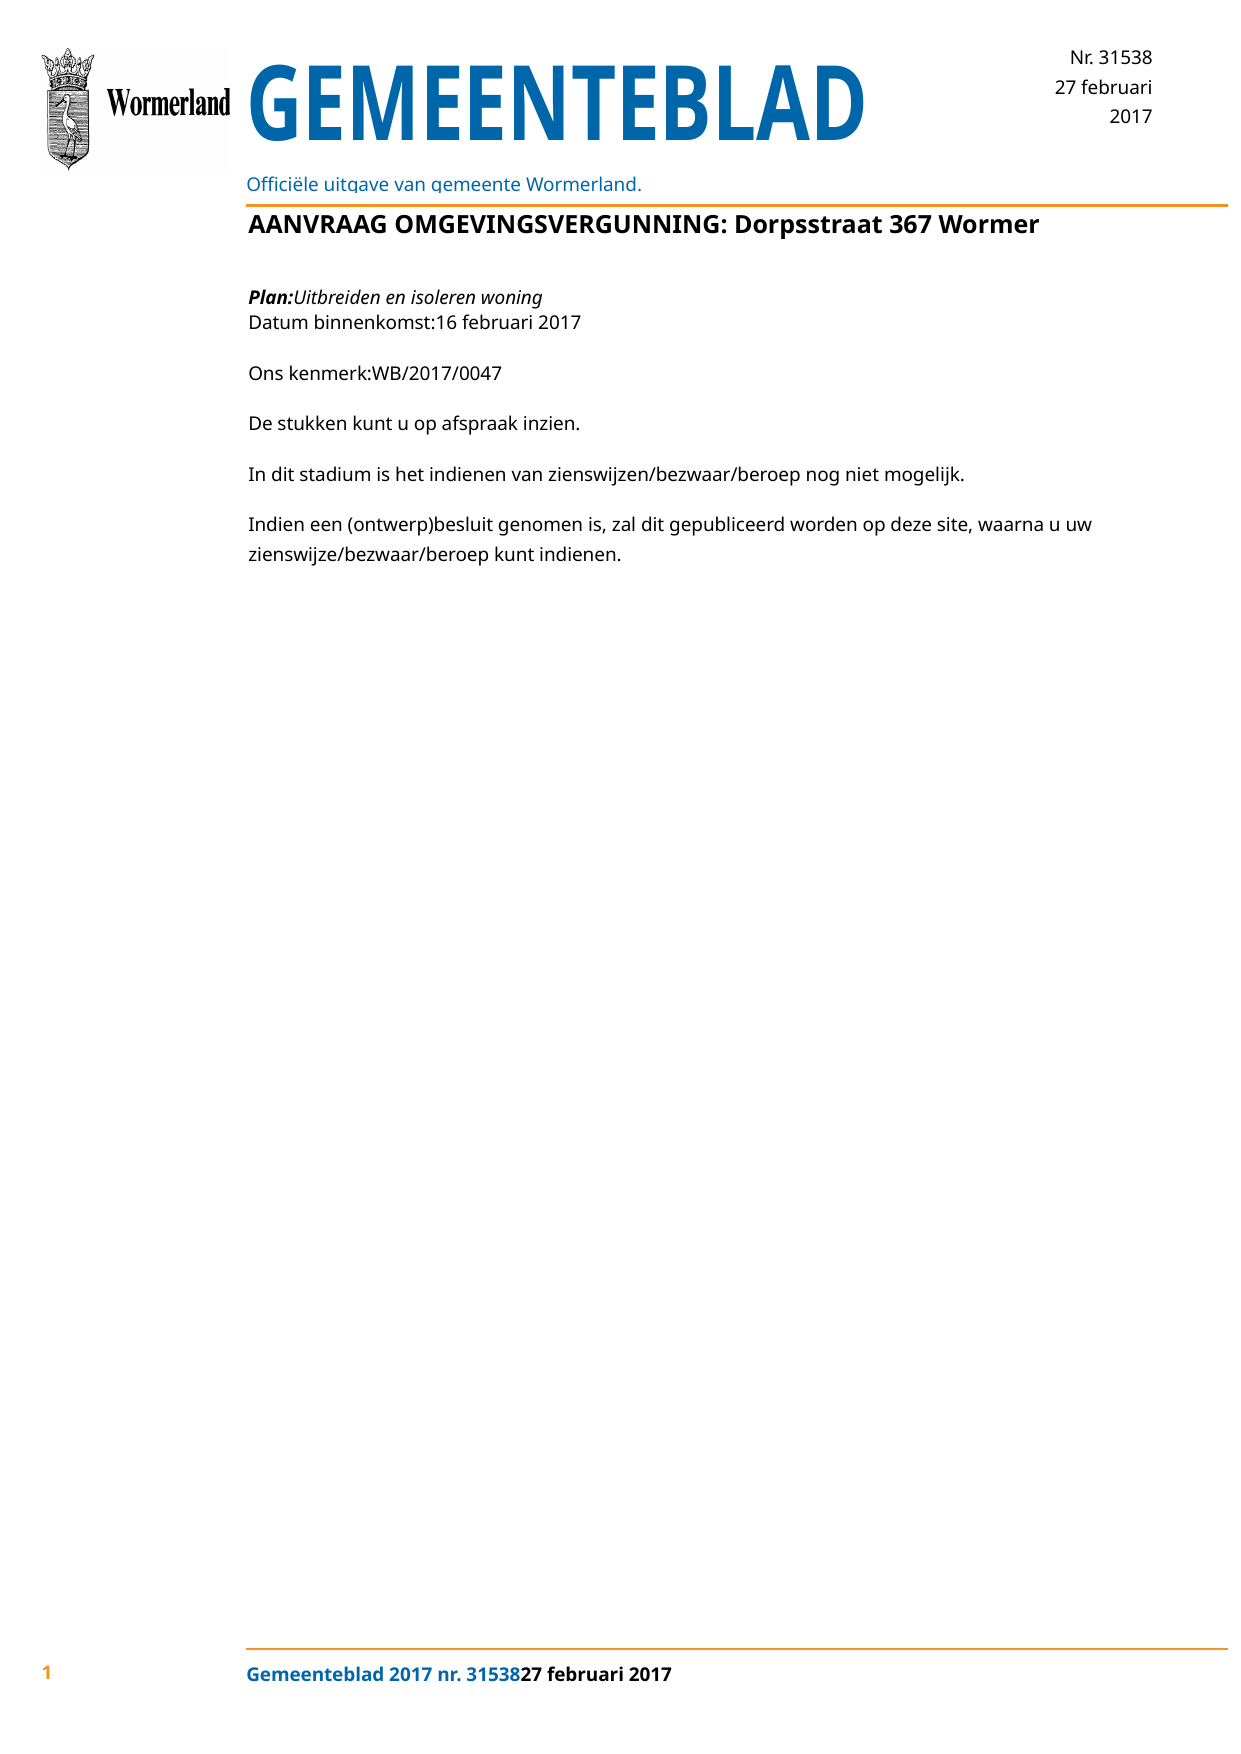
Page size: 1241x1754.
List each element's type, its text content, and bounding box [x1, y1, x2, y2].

text Ons kenmerk:WB/2017/0047 [248, 360, 1152, 386]
text Plan:Uitbreiden en isoleren woning [248, 284, 1152, 309]
text In dit stadium is het indienen van zienswijzen/bezwaar/beroep nog niet mogelijk. [248, 461, 1152, 487]
text De stukken kunt u op afspraak inzien. [248, 410, 1152, 436]
picture [41, 47, 231, 172]
text Datum binnenkomst:16 februari 2017 [248, 309, 1152, 335]
text Indien een (ontwerp)besluit genomen is, zal dit gepubliceerd worden op deze site, waarna u uw zienswijze/bezwaar/beroep kunt indienen. [248, 511, 1152, 567]
text AANVRAAG OMGEVINGSVERGUNNING: Dorpsstraat 367 Wormer [248, 207, 1152, 241]
